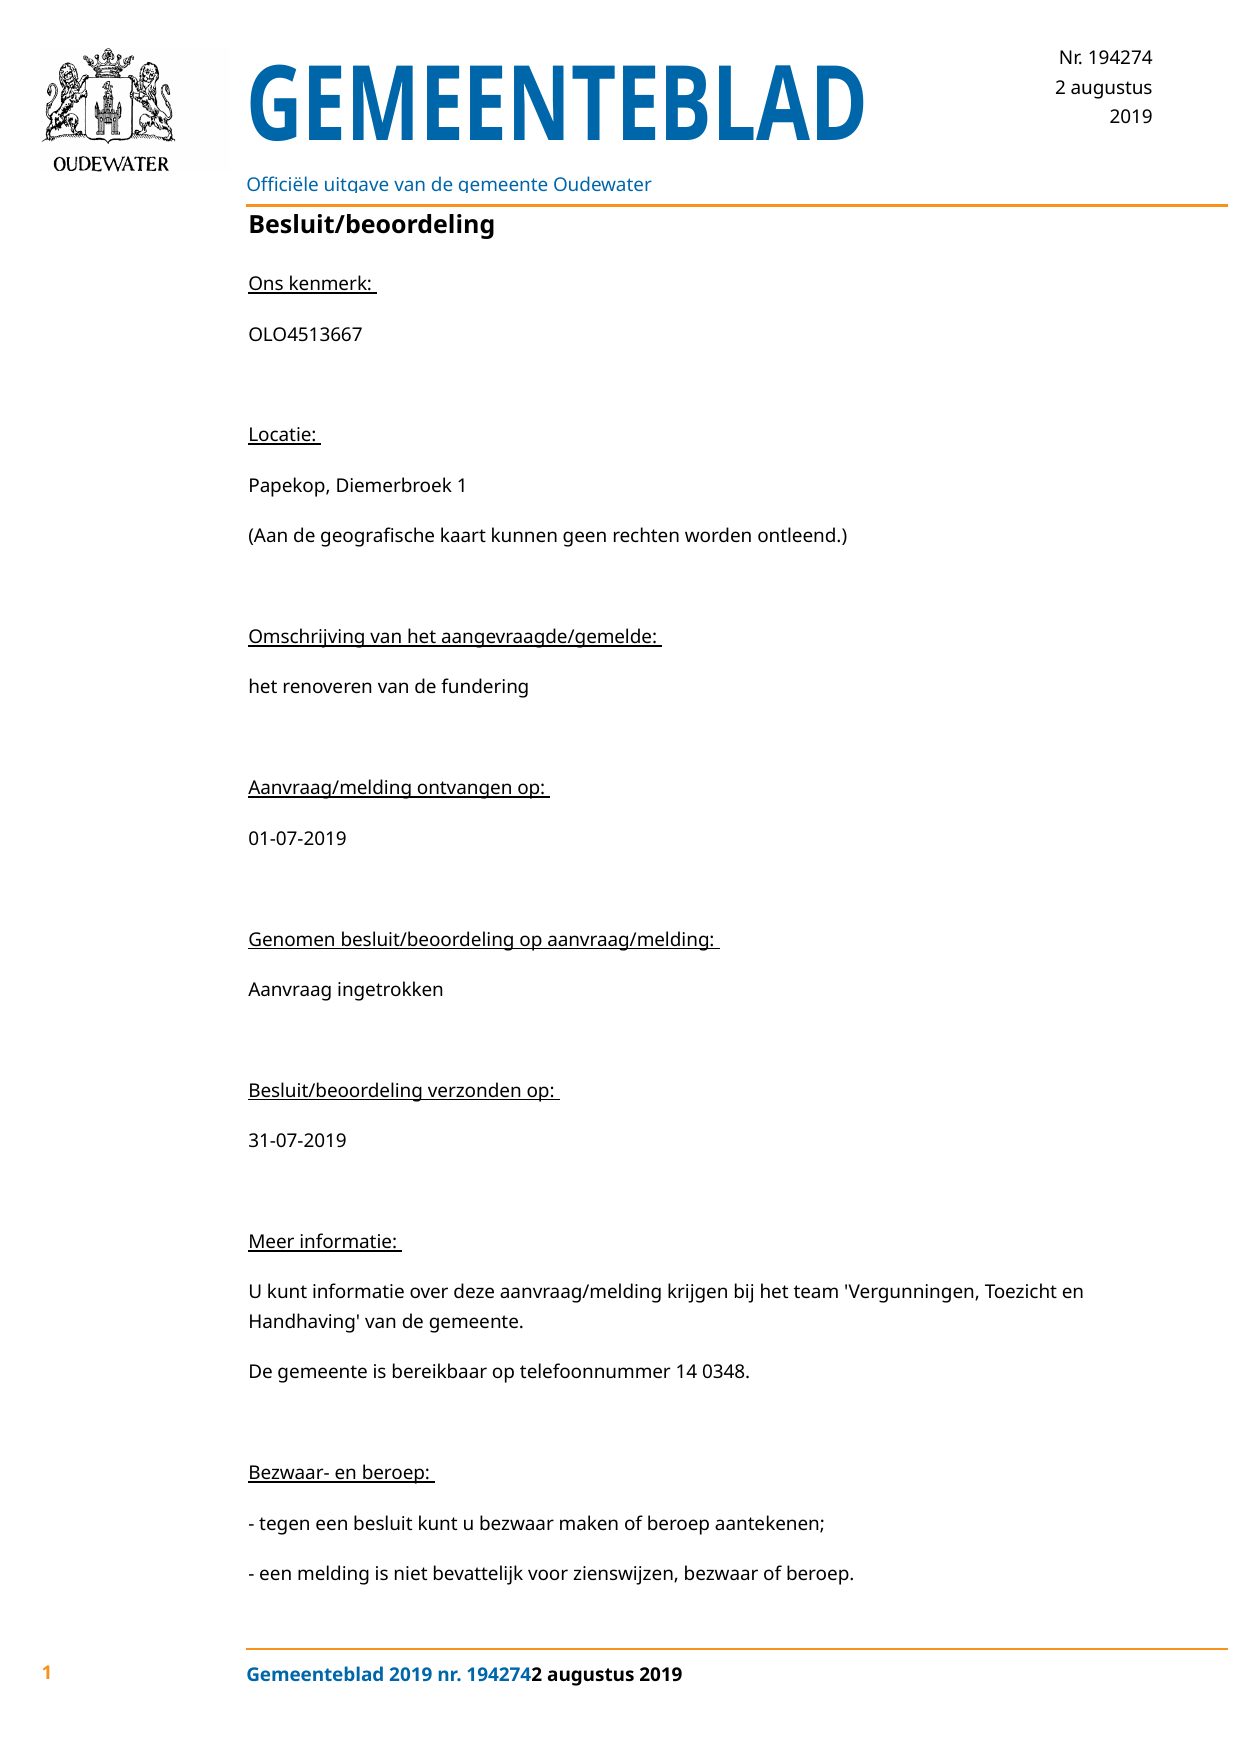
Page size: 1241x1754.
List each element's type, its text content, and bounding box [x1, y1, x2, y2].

text Bezwaar- en beroep: [248, 1459, 1152, 1485]
text U kunt informatie over deze aanvraag/melding krijgen bij het team 'Vergunningen, Toezicht en Handhaving' van de gemeente. [248, 1279, 1152, 1334]
text Locatie: [248, 422, 1152, 447]
text Aanvraag/melding ontvangen op: [248, 774, 1152, 800]
text - tegen een besluit kunt u bezwaar maken of beroep aantekenen; [248, 1510, 1152, 1536]
text OLO4513667 [248, 321, 1152, 346]
text Genomen besluit/beoordeling op aanvraag/melding: [248, 926, 1152, 951]
text 01-07-2019 [248, 825, 1152, 851]
text Aanvraag ingetrokken [248, 976, 1152, 1002]
text Papekop, Diemerbroek 1 [248, 472, 1152, 498]
text 31-07-2019 [248, 1127, 1152, 1153]
text het renoveren van de fundering [248, 674, 1152, 699]
text (Aan de geografische kaart kunnen geen rechten worden ontleend.) [248, 522, 1152, 548]
text Besluit/beoordeling verzonden op: [248, 1077, 1152, 1103]
text - een melding is niet bevattelijk voor zienswijzen, bezwaar of beroep. [248, 1560, 1152, 1586]
text De gemeente is bereikbaar op telefoonnummer 14 0348. [248, 1359, 1152, 1384]
text Ons kenmerk: [248, 270, 1152, 296]
text Meer informatie: [248, 1228, 1152, 1254]
picture [41, 47, 231, 172]
text Besluit/beoordeling [248, 207, 1152, 241]
text Omschrijving van het aangevraagde/gemelde: [248, 623, 1152, 649]
